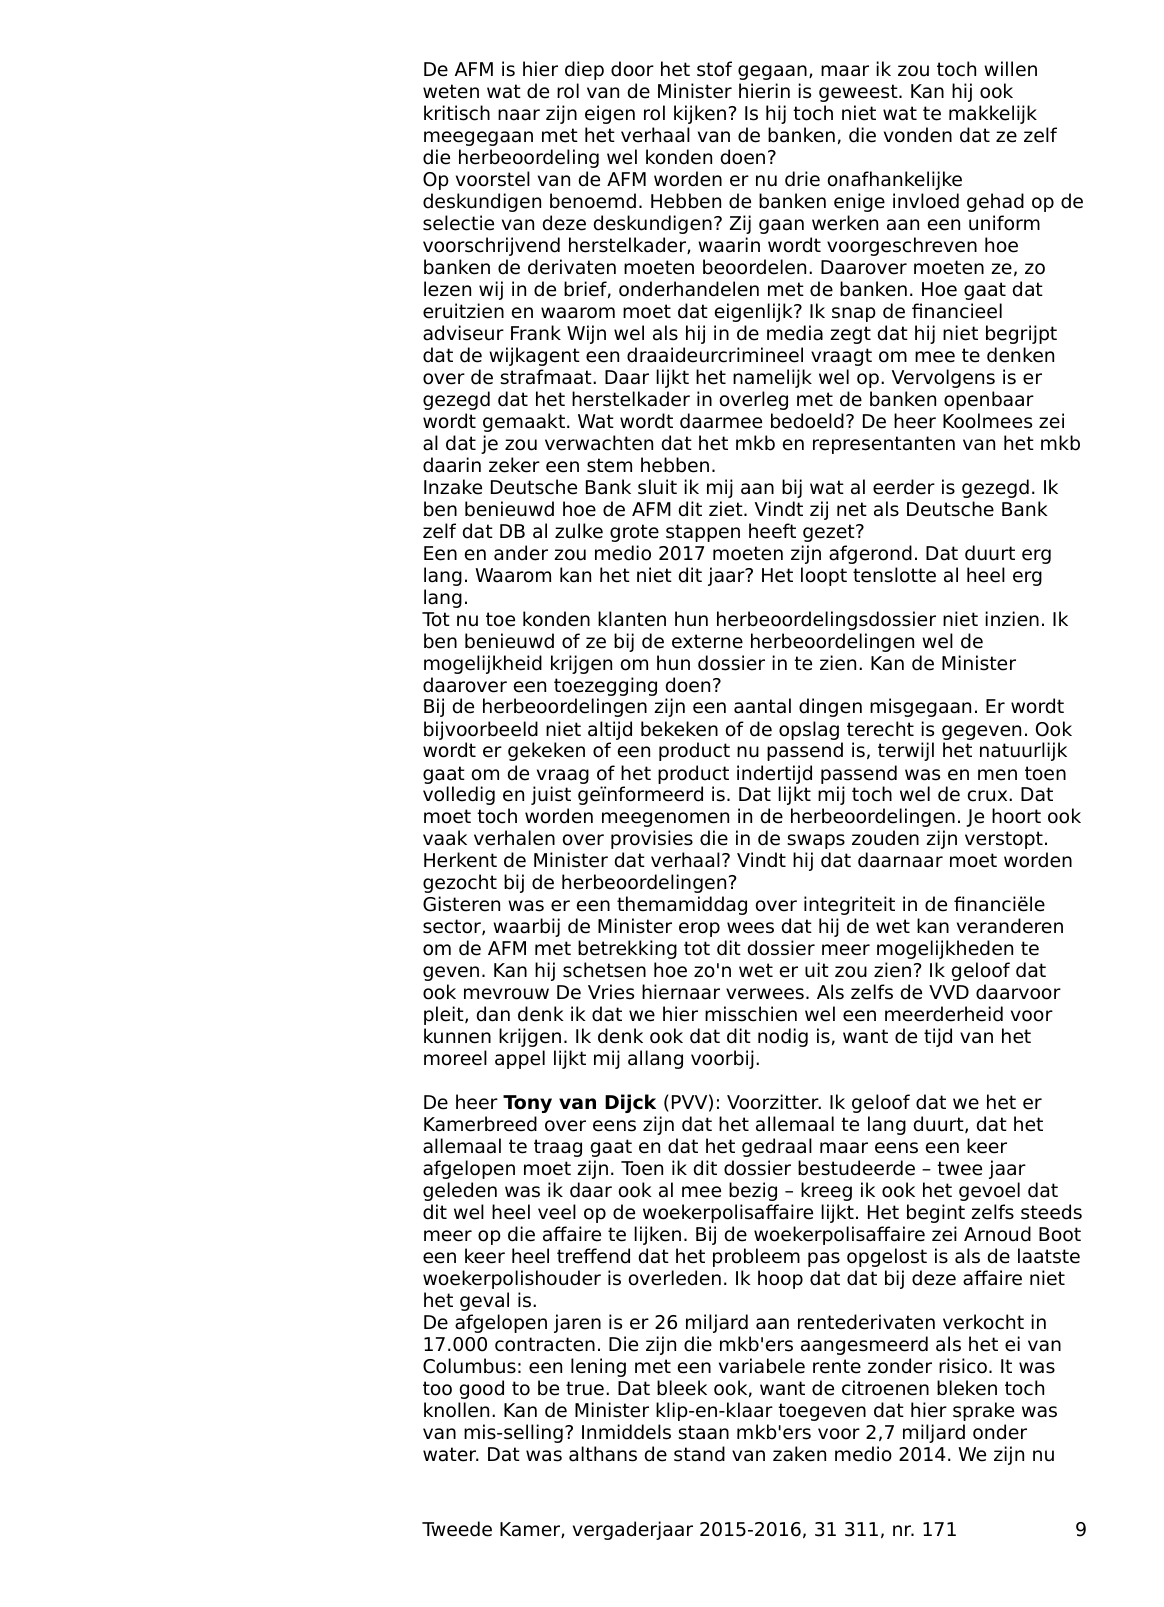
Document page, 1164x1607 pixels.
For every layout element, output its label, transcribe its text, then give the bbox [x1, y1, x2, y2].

text Bij de herbeoordelingen zijn een aantal dingen misgegaan. Er wordt bijvoorbeeld niet altijd bekeken of de opslag terecht is gegeven. Ook wordt er gekeken of een product nu passend is, terwijl het natuurlijk gaat om de vraag of het product indertijd passend was en men toen volledig en juist geïnformeerd is. Dat lijkt mij toch wel de crux. Dat moet toch worden meegenomen in de herbeoordelingen. Je hoort ook vaak verhalen over provisies die in de swaps zouden zijn verstopt. Herkent de Minister dat verhaal? Vindt hij dat daarnaar moet worden gezocht bij de herbeoordelingen? [422, 696, 1087, 894]
text De AFM is hier diep door het stof gegaan, maar ik zou toch willen weten wat de rol van de Minister hierin is geweest. Kan hij ook kritisch naar zijn eigen rol kijken? Is hij toch niet wat te makkelijk meegegaan met het verhaal van de banken, die vonden dat ze zelf die herbeoordeling wel konden doen? [422, 59, 1087, 169]
text Tot nu toe konden klanten hun herbeoordelingsdossier niet inzien. Ik ben benieuwd of ze bij de externe herbeoordelingen wel de mogelijkheid krijgen om hun dossier in te zien. Kan de Minister daarover een toezegging doen? [422, 608, 1087, 696]
text De heer Tony van Dijck (PVV): Voorzitter. Ik geloof dat we het er Kamerbreed over eens zijn dat het allemaal te lang duurt, dat het allemaal te traag gaat en dat het gedraal maar eens een keer afgelopen moet zijn. Toen ik dit dossier bestudeerde – twee jaar geleden was ik daar ook al mee bezig – kreeg ik ook het gevoel dat dit wel heel veel op de woekerpolisaffaire lijkt. Het begint zelfs steeds meer op die affaire te lijken. Bij de woekerpolisaffaire zei Arnoud Boot een keer heel treffend dat het probleem pas opgelost is als de laatste woekerpolishouder is overleden. Ik hoop dat dat bij deze affaire niet het geval is. [422, 1092, 1087, 1312]
text Een en ander zou medio 2017 moeten zijn afgerond. Dat duurt erg lang. Waarom kan het niet dit jaar? Het loopt tenslotte al heel erg lang. [422, 543, 1087, 608]
text Gisteren was er een themamiddag over integriteit in de financiële sector, waarbij de Minister erop wees dat hij de wet kan veranderen om de AFM met betrekking tot dit dossier meer mogelijkheden te geven. Kan hij schetsen hoe zo'n wet er uit zou zien? Ik geloof dat ook mevrouw De Vries hiernaar verwees. Als zelfs de VVD daarvoor pleit, dan denk ik dat we hier misschien wel een meerderheid voor kunnen krijgen. Ik denk ook dat dit nodig is, want de tijd van het moreel appel lijkt mij allang voorbij. [422, 894, 1087, 1070]
text Op voorstel van de AFM worden er nu drie onafhankelijke deskundigen benoemd. Hebben de banken enige invloed gehad op de selectie van deze deskundigen? Zij gaan werken aan een uniform voorschrijvend herstelkader, waarin wordt voorgeschreven hoe banken de derivaten moeten beoordelen. Daarover moeten ze, zo lezen wij in de brief, onderhandelen met de banken. Hoe gaat dat eruitzien en waarom moet dat eigenlijk? Ik snap de financieel adviseur Frank Wijn wel als hij in de media zegt dat hij niet begrijpt dat de wijkagent een draaideurcrimineel vraagt om mee te denken over de strafmaat. Daar lijkt het namelijk wel op. Vervolgens is er gezegd dat het herstelkader in overleg met de banken openbaar wordt gemaakt. Wat wordt daarmee bedoeld? De heer Koolmees zei al dat je zou verwachten dat het mkb en representanten van het mkb daarin zeker een stem hebben. [422, 169, 1087, 477]
text Inzake Deutsche Bank sluit ik mij aan bij wat al eerder is gezegd. Ik ben benieuwd hoe de AFM dit ziet. Vindt zij net als Deutsche Bank zelf dat DB al zulke grote stappen heeft gezet? [422, 477, 1087, 543]
text De afgelopen jaren is er 26 miljard aan rentederivaten verkocht in 17.000 contracten. Die zijn die mkb'ers aangesmeerd als het ei van Columbus: een lening met een variabele rente zonder risico. It was too good to be true. Dat bleek ook, want de citroenen bleken toch knollen. Kan de Minister klip-en-klaar toegeven dat hier sprake was van mis-selling? Inmiddels staan mkb'ers voor 2,7 miljard onder water. Dat was althans de stand van zaken medio 2014. We zijn nu [422, 1312, 1087, 1466]
